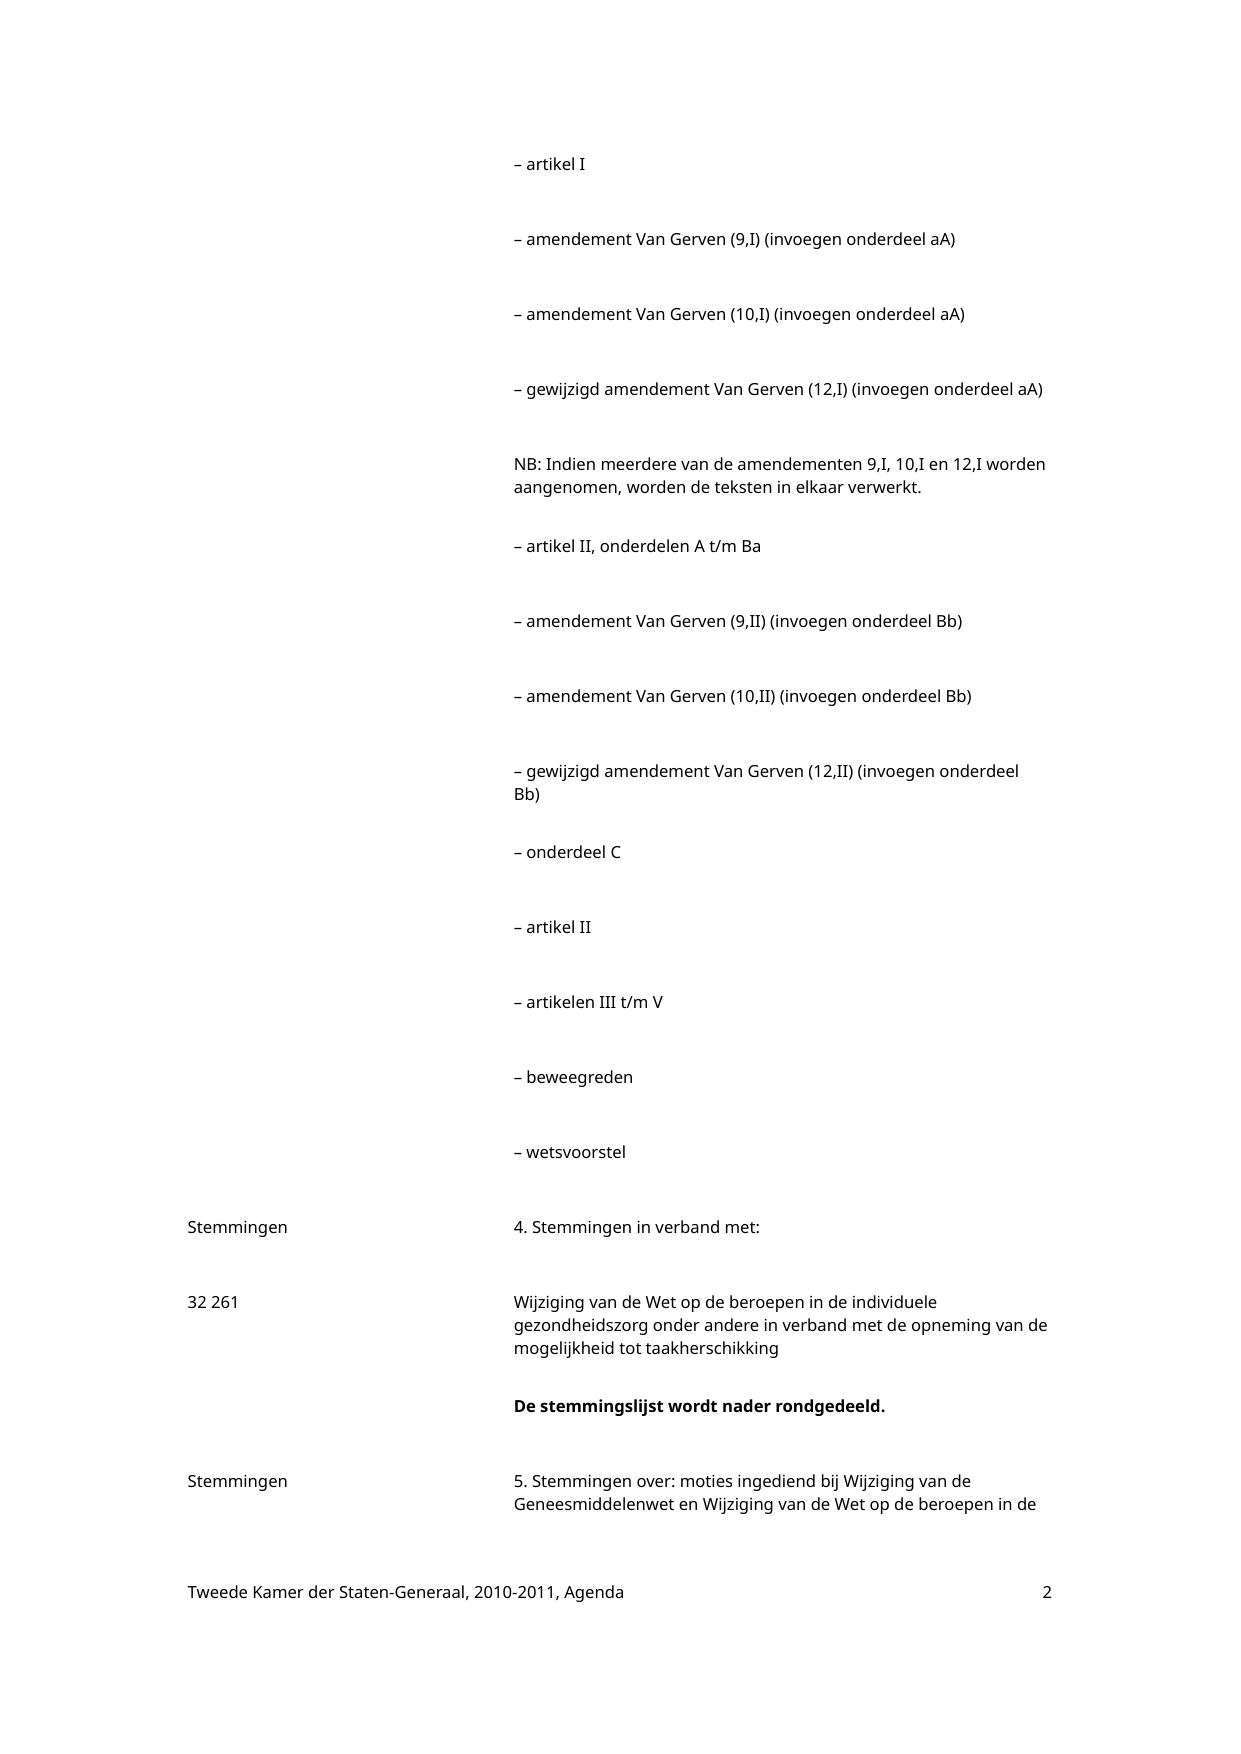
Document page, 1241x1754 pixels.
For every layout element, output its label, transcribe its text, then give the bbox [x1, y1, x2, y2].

table_cell [490, 1467, 510, 1536]
table_cell Wijziging van de Wet op de beroepen in de individuele gezondheidszorg onder andere in verband met de opneming van de mogelijkheid tot taakherschikking [510, 1288, 1053, 1392]
table_cell [188, 150, 490, 225]
table_cell [490, 1138, 510, 1213]
table_cell – artikelen III t/m V [510, 988, 1053, 1063]
table_cell [490, 988, 510, 1063]
table_cell [490, 1288, 510, 1392]
table_cell [490, 300, 510, 375]
table_cell [188, 300, 490, 375]
table_cell [188, 1063, 490, 1138]
table_cell [490, 531, 510, 606]
table_cell – gewijzigd amendement Van Gerven (12,I) (invoegen onderdeel aA) [510, 375, 1053, 450]
table_cell Stemmingen [188, 1467, 490, 1536]
table_cell 32 261 [188, 1288, 490, 1392]
table_cell – amendement Van Gerven (10,I) (invoegen onderdeel aA) [510, 300, 1053, 375]
table_cell [490, 375, 510, 450]
table_cell – artikel I [510, 150, 1053, 225]
table_cell De stemmingslijst wordt nader rondgedeeld. [510, 1392, 1053, 1467]
table_cell [188, 838, 490, 913]
table_cell – wetsvoorstel [510, 1138, 1053, 1213]
table_cell [490, 913, 510, 988]
table_cell – amendement Van Gerven (10,II) (invoegen onderdeel Bb) [510, 681, 1053, 756]
table_cell – amendement Van Gerven (9,I) (invoegen onderdeel aA) [510, 225, 1053, 300]
table_cell 4. Stemmingen in verband met: [510, 1213, 1053, 1288]
table_cell [490, 1392, 510, 1467]
table_cell – gewijzigd amendement Van Gerven (12,II) (invoegen onderdeel Bb) [510, 756, 1053, 838]
table_cell [490, 450, 510, 531]
table_cell [188, 225, 490, 300]
table_cell Stemmingen [188, 1213, 490, 1288]
table_cell – onderdeel C [510, 838, 1053, 913]
table_cell – artikel II [510, 913, 1053, 988]
table_cell NB: Indien meerdere van de amendementen 9,I, 10,I en 12,I worden aangenomen, worden de teksten in elkaar verwerkt. [510, 450, 1053, 531]
table_cell – beweegreden [510, 1063, 1053, 1138]
table_cell [188, 1138, 490, 1213]
table_cell [490, 838, 510, 913]
table_cell [490, 1213, 510, 1288]
table_cell [490, 756, 510, 838]
table_cell [188, 988, 490, 1063]
table_cell [188, 681, 490, 756]
table_cell [188, 1392, 490, 1467]
table_cell [490, 150, 510, 225]
table_cell [188, 375, 490, 450]
table_cell [188, 756, 490, 838]
table_cell [490, 225, 510, 300]
table_cell [490, 1063, 510, 1138]
table_cell [188, 606, 490, 681]
table_cell – artikel II, onderdelen A t/m Ba [510, 531, 1053, 606]
table_cell [490, 681, 510, 756]
table_cell 5. Stemmingen over: moties ingediend bij Wijziging van de Geneesmiddelenwet en Wijziging van de Wet op de beroepen in de [510, 1467, 1053, 1536]
table_cell [490, 606, 510, 681]
table_cell [188, 913, 490, 988]
table_cell [188, 450, 490, 531]
table_cell – amendement Van Gerven (9,II) (invoegen onderdeel Bb) [510, 606, 1053, 681]
table_cell [188, 531, 490, 606]
